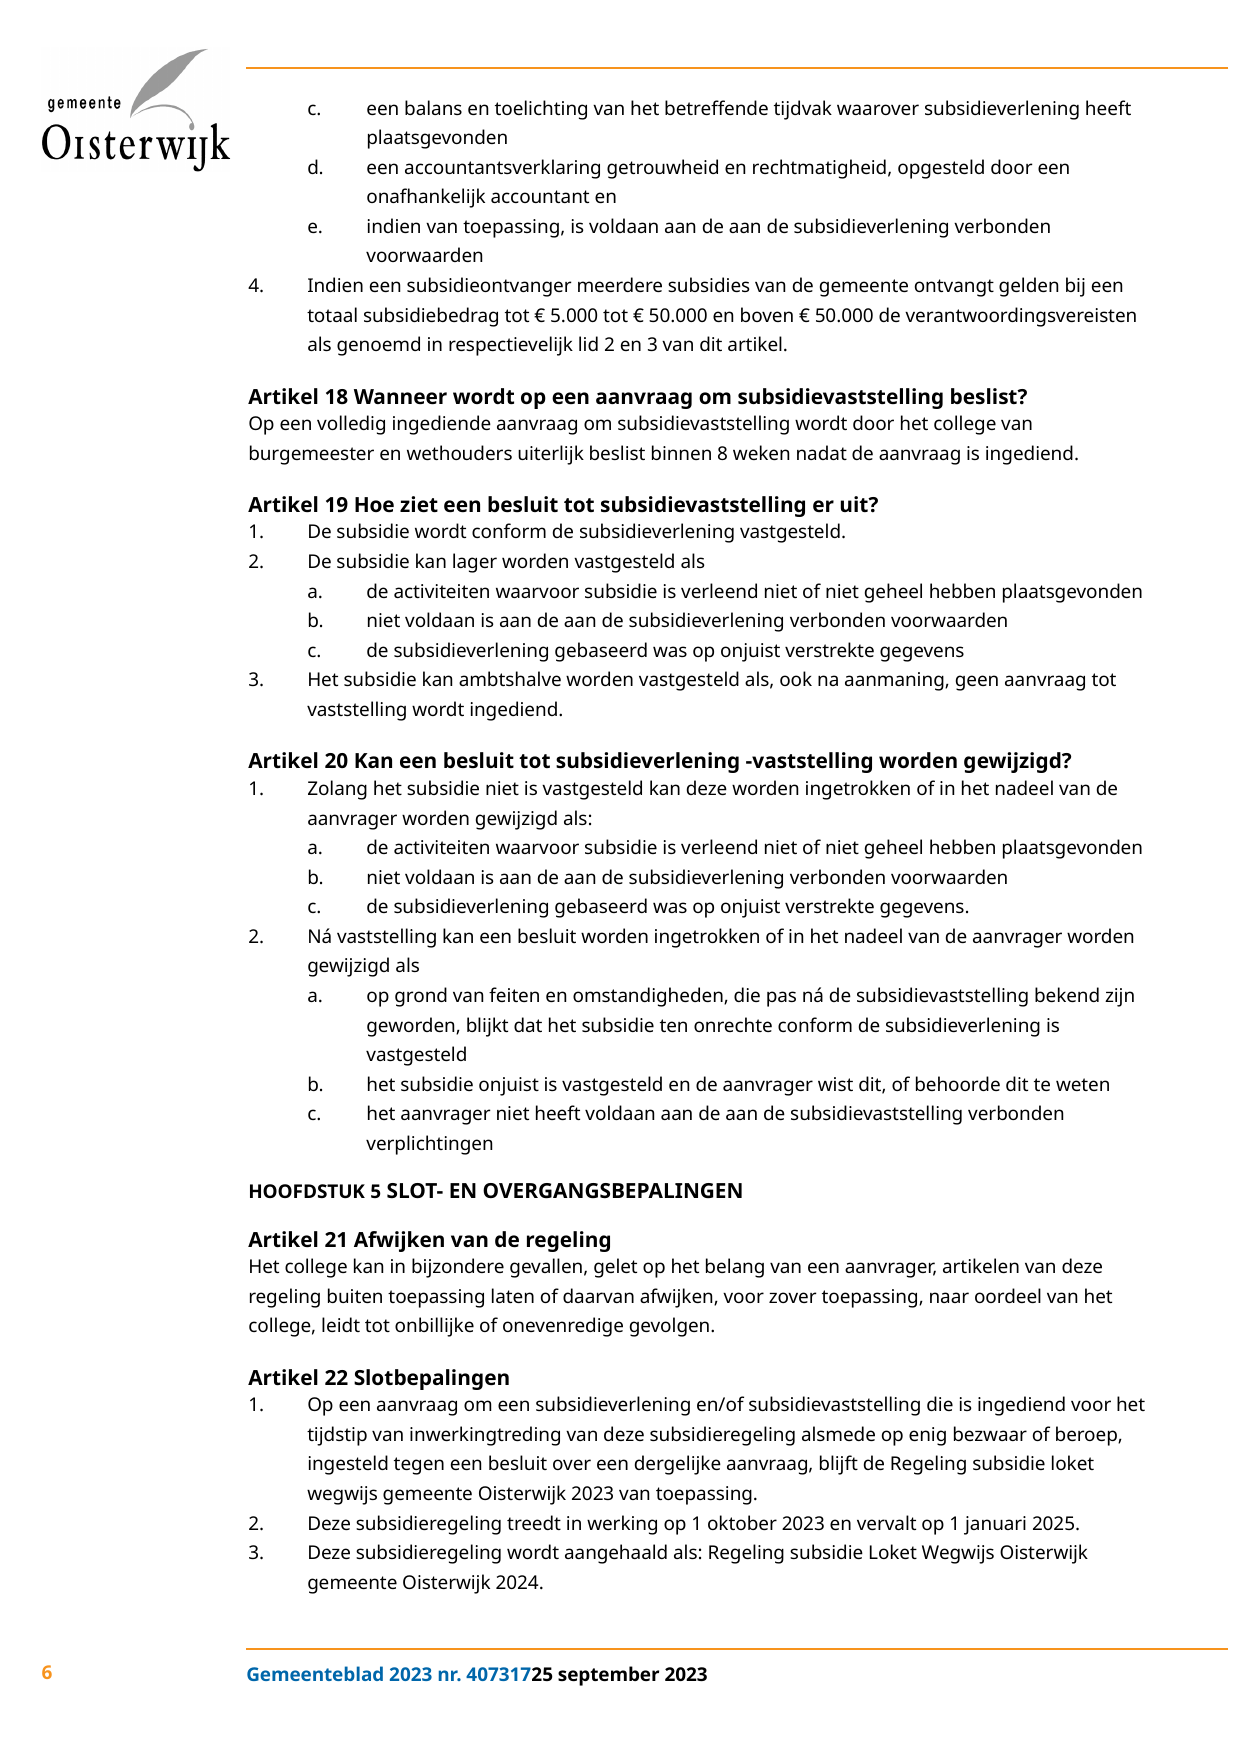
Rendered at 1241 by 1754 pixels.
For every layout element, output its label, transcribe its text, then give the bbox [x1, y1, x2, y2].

text Het college kan in bijzondere gevallen, gelet op het belang van een aanvrager, artikelen van deze regeling buiten toepassing laten of daarvan afwijken, voor zover toepassing, naar oordeel van het college, leidt tot onbillijke of onevenredige gevolgen. [248, 1253, 1152, 1338]
list De subsidie wordt conform de subsidieverlening vastgesteld. [248, 519, 1152, 544]
list Deze subsidieregeling treedt in werking op 1 oktober 2023 en vervalt op 1 januari 2025. [248, 1510, 1152, 1536]
text Artikel 18 Wanneer wordt op een aanvraag om subsidievaststelling beslist? [248, 382, 1152, 410]
text Artikel 21 Afwijken van de regeling [248, 1225, 1152, 1253]
list Het subsidie kan ambtshalve worden vastgesteld als, ook na aanmaning, geen aanvraag tot vaststelling wordt ingediend. [248, 667, 1152, 722]
list het aanvrager niet heeft voldaan aan de aan de subsidievaststelling verbonden verplichtingen [307, 1101, 1152, 1156]
text Artikel 19 Hoe ziet een besluit tot subsidievaststelling er uit? [248, 490, 1152, 519]
list De subsidie kan lager worden vastgesteld als [248, 548, 1152, 574]
list de activiteiten waarvoor subsidie is verleend niet of niet geheel hebben plaatsgevonden [307, 578, 1152, 604]
list Zolang het subsidie niet is vastgesteld kan deze worden ingetrokken of in het nadeel van de aanvrager worden gewijzigd als: [248, 775, 1152, 830]
list een balans en toelichting van het betreffende tijdvak waarover subsidieverlening heeft plaatsgevonden [307, 95, 1152, 150]
text HOOFDSTUK 5 SLOT- EN OVERGANGSBEPALINGEN [248, 1176, 1152, 1204]
list op grond van feiten en omstandigheden, die pas ná de subsidievaststelling bekend zijn geworden, blijkt dat het subsidie ten onrechte conform de subsidieverlening is vastgesteld [307, 982, 1152, 1067]
list niet voldaan is aan de aan de subsidieverlening verbonden voorwaarden [307, 607, 1152, 633]
list Op een aanvraag om een subsidieverlening en/of subsidievaststelling die is ingediend voor het tijdstip van inwerkingtreding van deze subsidieregeling alsmede op enig bezwaar of beroep, ingesteld tegen een besluit over een dergelijke aanvraag, blijft de Regeling subsidie loket wegwijs gemeente Oisterwijk 2023 van toepassing. [248, 1391, 1152, 1506]
list het subsidie onjuist is vastgesteld en de aanvrager wist dit, of behoorde dit te weten [307, 1071, 1152, 1097]
text Op een volledig ingediende aanvraag om subsidievaststelling wordt door het college van burgemeester en wethouders uiterlijk beslist binnen 8 weken nadat de aanvraag is ingediend. [248, 410, 1152, 466]
list de activiteiten waarvoor subsidie is verleend niet of niet geheel hebben plaatsgevonden [307, 834, 1152, 860]
list indien van toepassing, is voldaan aan de aan de subsidieverlening verbonden voorwaarden [307, 213, 1152, 268]
list Ná vaststelling kan een besluit worden ingetrokken of in het nadeel van de aanvrager worden gewijzigd als [248, 923, 1152, 978]
list een accountantsverklaring getrouwheid en rechtmatigheid, opgesteld door een onafhankelijk accountant en [307, 154, 1152, 209]
picture [41, 47, 231, 172]
text Artikel 22 Slotbepalingen [248, 1363, 1152, 1391]
text Artikel 20 Kan een besluit tot subsidieverlening -vaststelling worden gewijzigd? [248, 747, 1152, 775]
list Deze subsidieregeling wordt aangehaald als: Regeling subsidie Loket Wegwijs Oisterwijk gemeente Oisterwijk 2024. [248, 1539, 1152, 1595]
list Indien een subsidieontvanger meerdere subsidies van de gemeente ontvangt gelden bij een totaal subsidiebedrag tot € 5.000 tot € 50.000 en boven € 50.000 de verantwoordingsvereisten als genoemd in respectievelijk lid 2 en 3 van dit artikel. [248, 272, 1152, 357]
list de subsidieverlening gebaseerd was op onjuist verstrekte gegevens. [307, 893, 1152, 919]
list de subsidieverlening gebaseerd was op onjuist verstrekte gegevens [307, 637, 1152, 663]
list niet voldaan is aan de aan de subsidieverlening verbonden voorwaarden [307, 864, 1152, 889]
